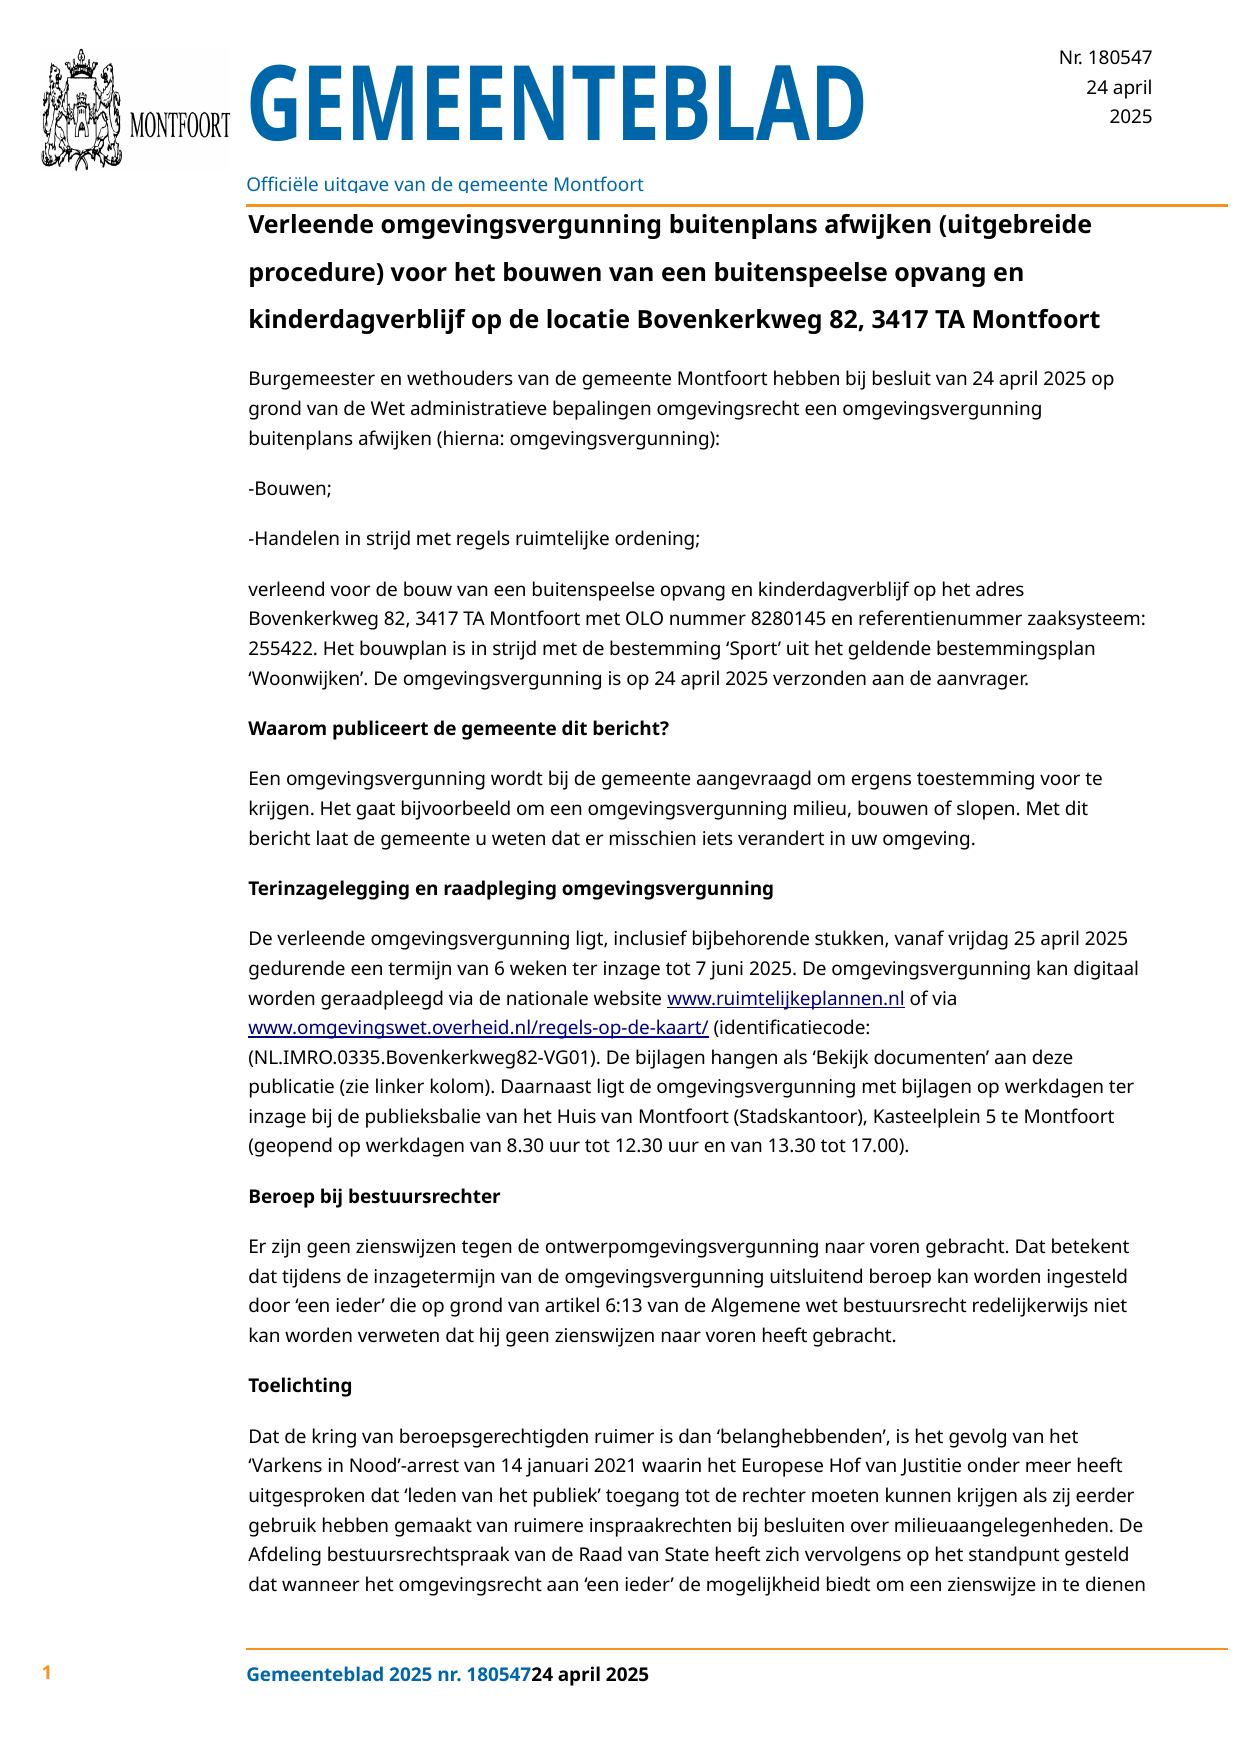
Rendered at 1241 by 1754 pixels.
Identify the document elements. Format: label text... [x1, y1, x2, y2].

text Verleende omgevingsvergunning buitenplans afwijken (uitgebreide procedure) voor het bouwen van een buitenspeelse opvang en kinderdagverblijf op de locatie Bovenkerkweg 82, 3417 TA Montfoort [248, 207, 1152, 336]
picture [41, 47, 231, 172]
text Dat de kring van beroepsgerechtigden ruimer is dan ‘belanghebbenden’, is het gevolg van het ‘Varkens in Nood’-arrest van 14 januari 2021 waarin het Europese Hof van Justitie onder meer heeft uitgesproken dat ‘leden van het publiek’ toegang tot de rechter moeten kunnen krijgen als zij eerder gebruik hebben gemaakt van ruimere inspraakrechten bij besluiten over milieuaangelegenheden. De Afdeling bestuursrechtspraak van de Raad van State heeft zich vervolgens op het standpunt gesteld dat wanneer het omgevingsrecht aan ‘een ieder’ de mogelijkheid biedt om een zienswijze in te dienen [248, 1423, 1152, 1597]
text Beroep bij bestuursrechter [248, 1183, 1152, 1209]
text Burgemeester en wethouders van de gemeente Montfoort hebben bij besluit van 24 april 2025 op grond van de Wet administratieve bepalingen omgevingsrecht een omgevingsvergunning buitenplans afwijken (hierna: omgevingsvergunning): [248, 366, 1152, 450]
text Een omgevingsvergunning wordt bij de gemeente aangevraagd om ergens toestemming voor te krijgen. Het gaat bijvoorbeeld om een omgevingsvergunning milieu, bouwen of slopen. Met dit bericht laat de gemeente u weten dat er misschien iets verandert in uw omgeving. [248, 766, 1152, 850]
text Terinzagelegging en raadpleging omgevingsvergunning [248, 875, 1152, 901]
text -Handelen in strijd met regels ruimtelijke ordening; [248, 526, 1152, 551]
text Toelichting [248, 1373, 1152, 1398]
text Waarom publiceert de gemeente dit bericht? [248, 715, 1152, 741]
text verleend voor de bouw van een buitenspeelse opvang en kinderdagverblijf op het adres Bovenkerkweg 82, 3417 TA Montfoort met OLO nummer 8280145 en referentienummer zaaksysteem: 255422. Het bouwplan is in strijd met de bestemming ‘Sport’ uit het geldende bestemmingsplan ‘Woonwijken’. De omgevingsvergunning is op 24 april 2025 verzonden aan de aanvrager. [248, 576, 1152, 690]
text Er zijn geen zienswijzen tegen de ontwerpomgevingsvergunning naar voren gebracht. Dat betekent dat tijdens de inzagetermijn van de omgevingsvergunning uitsluitend beroep kan worden ingesteld door ‘een ieder’ die op grond van artikel 6:13 van de Algemene wet bestuursrecht redelijkerwijs niet kan worden verweten dat hij geen zienswijzen naar voren heeft gebracht. [248, 1233, 1152, 1348]
text -Bouwen; [248, 475, 1152, 501]
text De verleende omgevingsvergunning ligt, inclusief bijbehorende stukken, vanaf vrijdag 25 april 2025 gedurende een termijn van 6 weken ter inzage tot 7 juni 2025. De omgevingsvergunning kan digitaal worden geraadpleegd via de nationale website www.ruimtelijkeplannen.nl of via www.omgevingswet.overheid.nl/regels-op-de-kaart/ (identificatiecode: (NL.IMRO.0335.Bovenkerkweg82-VG01). De bijlagen hangen als ‘Bekijk documenten’ aan deze publicatie (zie linker kolom). Daarnaast ligt de omgevingsvergunning met bijlagen op werkdagen ter inzage bij de publieksbalie van het Huis van Montfoort (Stadskantoor), Kasteelplein 5 te Montfoort (geopend op werkdagen van 8.30 uur tot 12.30 uur en van 13.30 tot 17.00). [248, 926, 1152, 1158]
